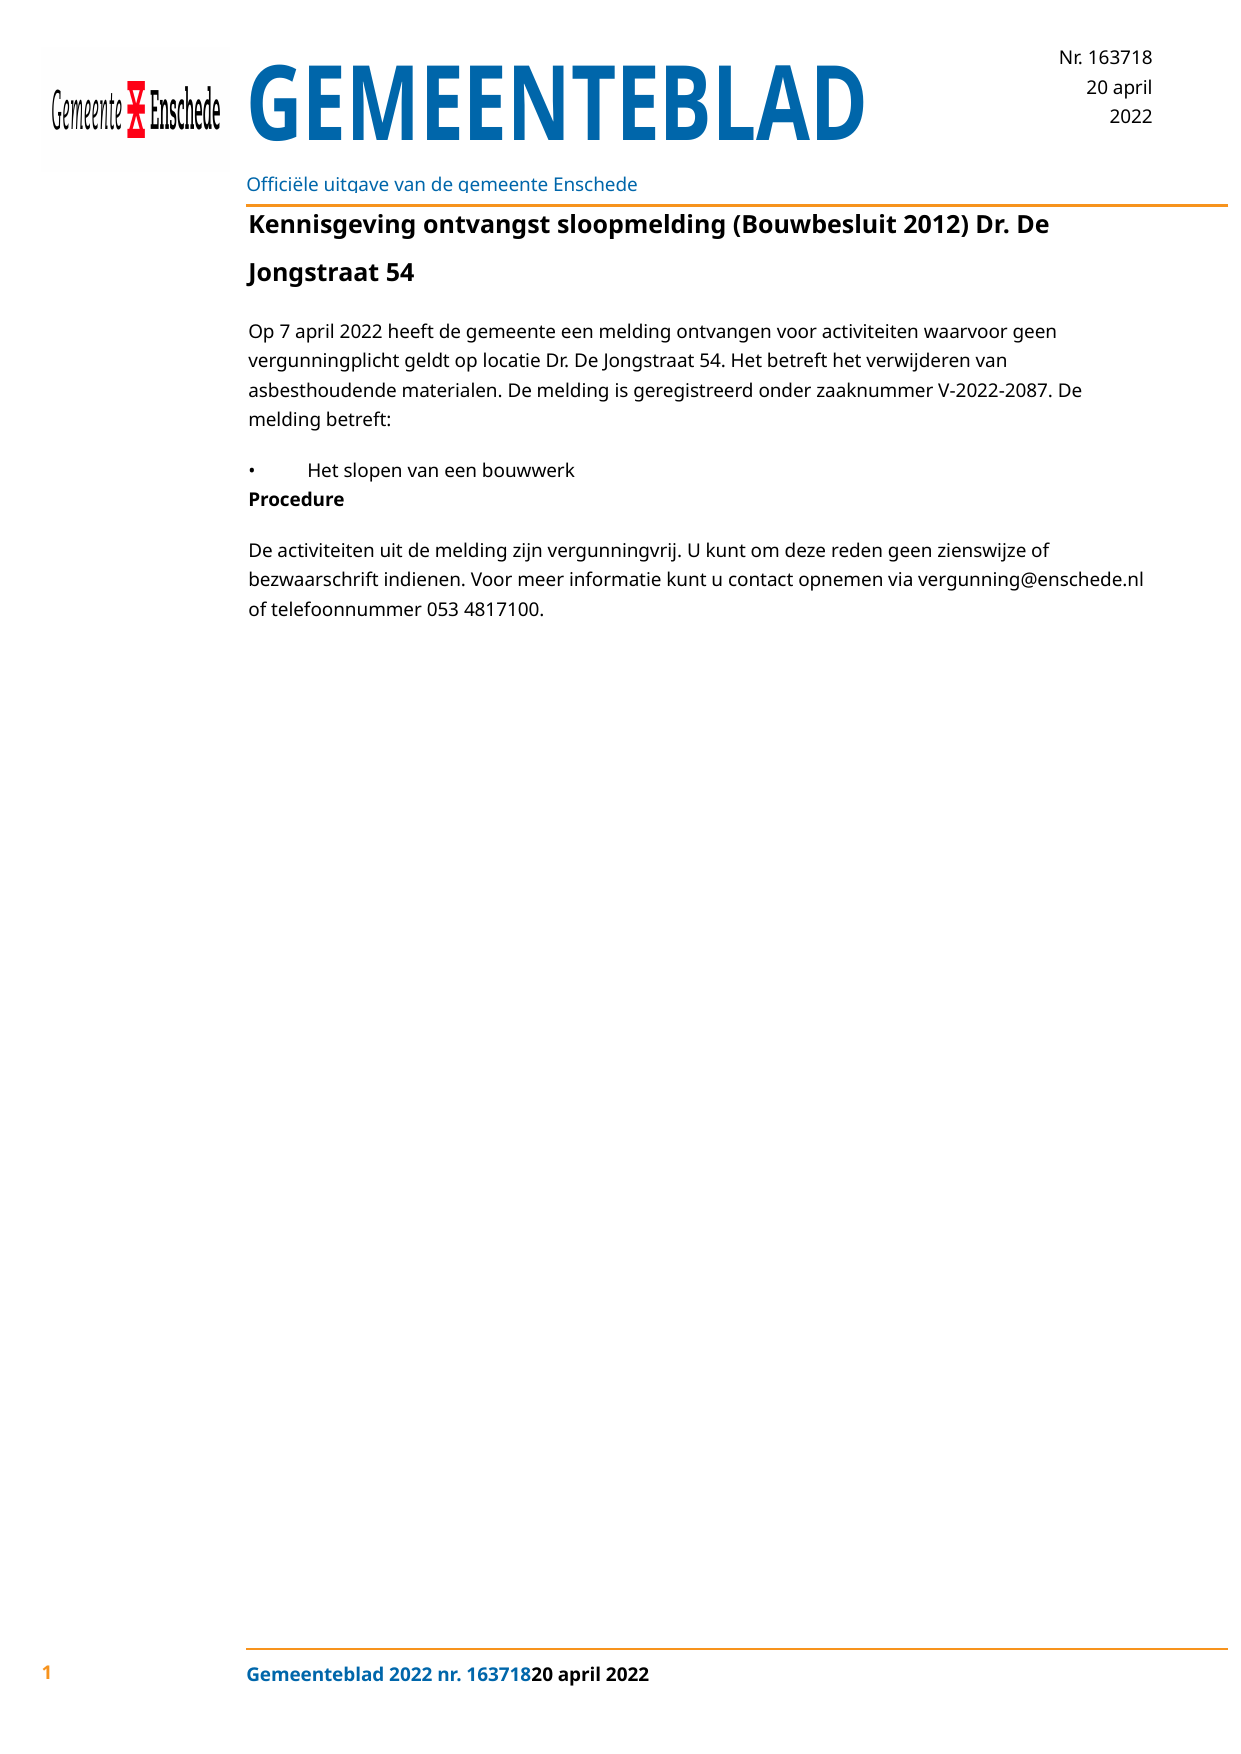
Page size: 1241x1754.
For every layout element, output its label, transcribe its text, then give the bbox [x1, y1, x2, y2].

text De activiteiten uit de melding zijn vergunningvrij. U kunt om deze reden geen zienswijze of bezwaarschrift indienen. Voor meer informatie kunt u contact opnemen via vergunning@enschede.nl of telefoonnummer 053 4817100. [248, 537, 1152, 622]
text Kennisgeving ontvangst sloopmelding (Bouwbesluit 2012) Dr. De Jongstraat 54 [248, 207, 1152, 288]
text Procedure [248, 487, 1152, 512]
picture [41, 47, 231, 172]
list Het slopen van een bouwwerk [248, 457, 1152, 483]
text Op 7 april 2022 heeft de gemeente een melding ontvangen voor activiteiten waarvoor geen vergunningplicht geldt op locatie Dr. De Jongstraat 54. Het betreft het verwijderen van asbesthoudende materialen. De melding is geregistreerd onder zaaknummer V-2022-2087. De melding betreft: [248, 318, 1152, 432]
